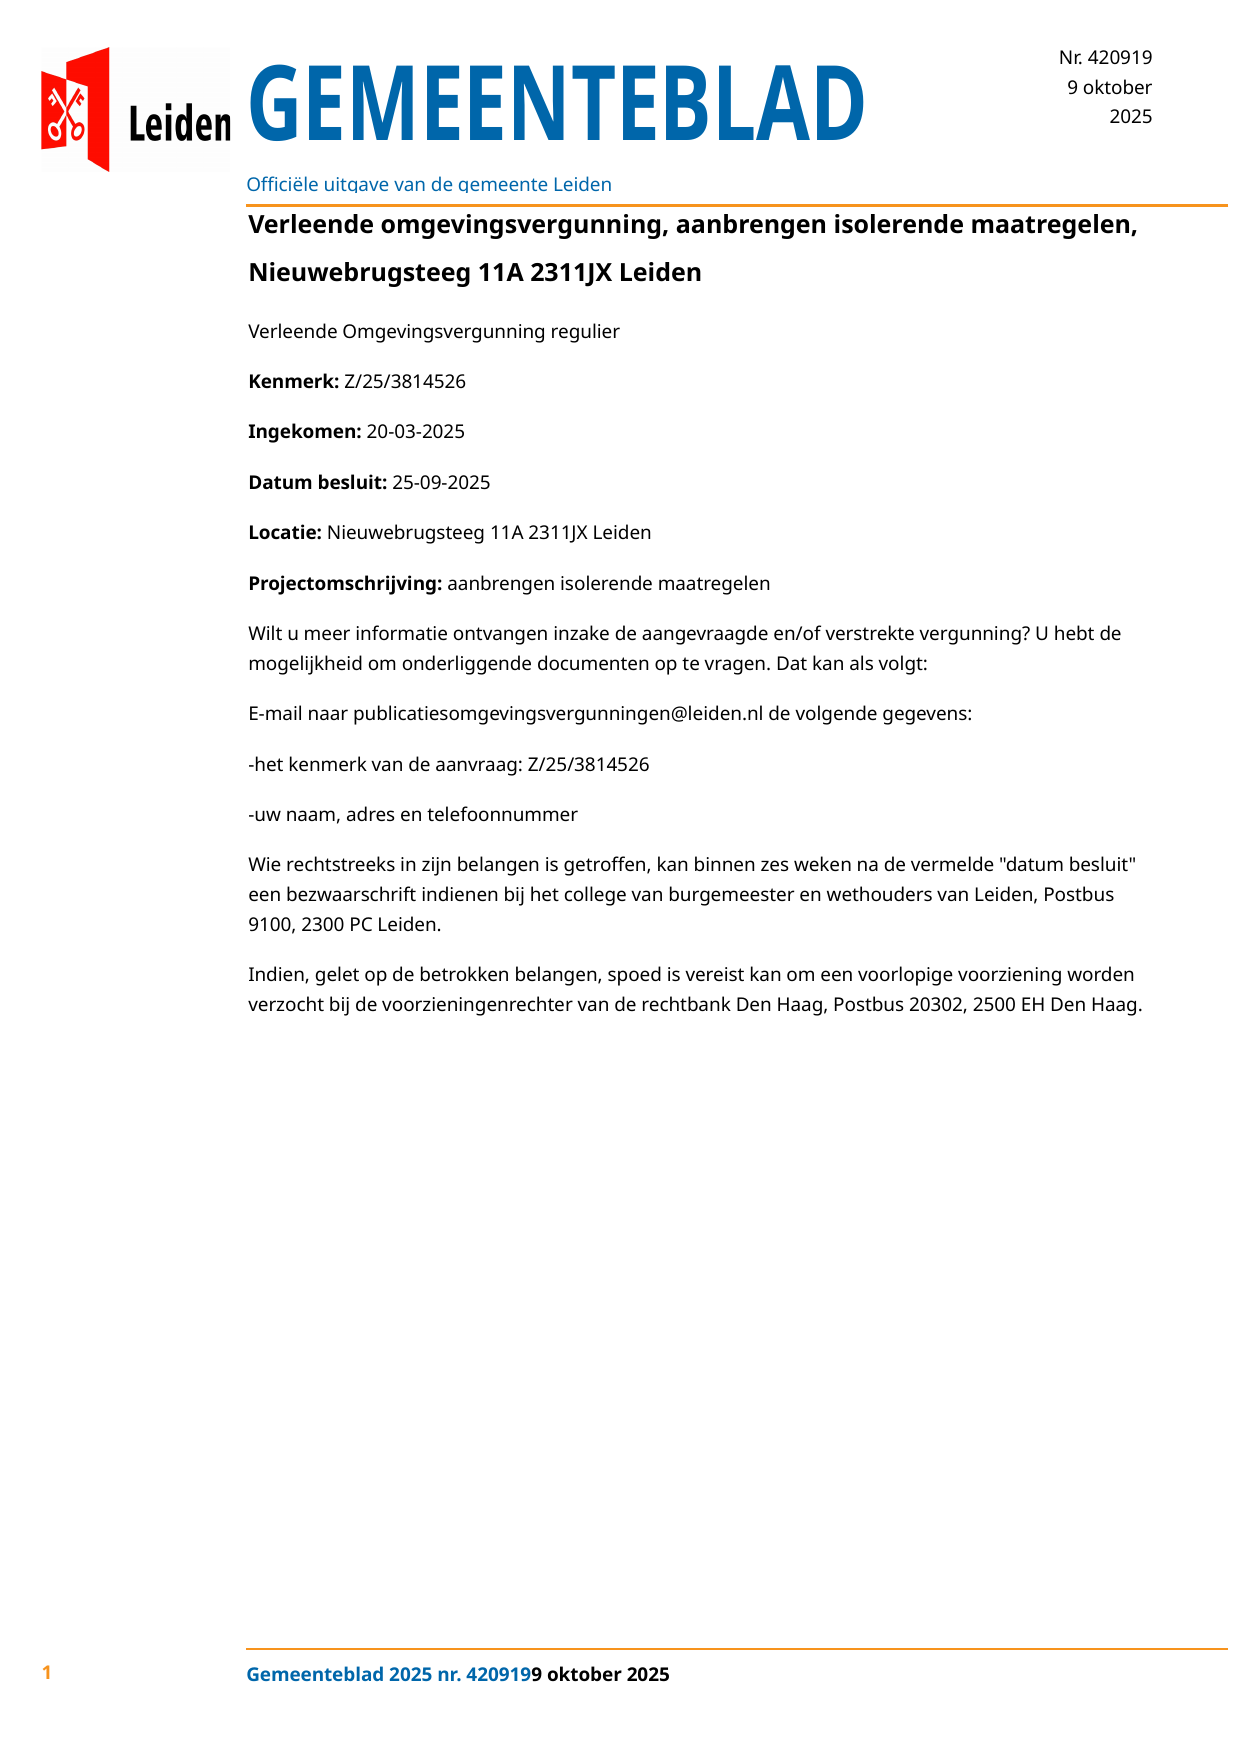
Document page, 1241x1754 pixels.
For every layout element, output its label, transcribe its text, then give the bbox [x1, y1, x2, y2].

text Projectomschrijving: aanbrengen isolerende maatregelen [248, 570, 1152, 596]
text Indien, gelet op de betrokken belangen, spoed is vereist kan om een voorlopige voorziening worden verzocht bij de voorzieningenrechter van de rechtbank Den Haag, Postbus 20302, 2500 EH Den Haag. [248, 961, 1152, 1017]
text -uw naam, adres en telefoonnummer [248, 801, 1152, 827]
text Verleende omgevingsvergunning, aanbrengen isolerende maatregelen, Nieuwebrugsteeg 11A 2311JX Leiden [248, 207, 1152, 288]
text Verleende Omgevingsvergunning regulier [248, 318, 1152, 344]
text Wilt u meer informatie ontvangen inzake de aangevraagde en/of verstrekte vergunning? U hebt de mogelijkheid om onderliggende documenten op te vragen. Dat kan als volgt: [248, 620, 1152, 676]
text Kenmerk: Z/25/3814526 [248, 368, 1152, 394]
text Ingekomen: 20-03-2025 [248, 419, 1152, 444]
picture [41, 47, 231, 172]
text Datum besluit: 25-09-2025 [248, 469, 1152, 495]
text -het kenmerk van de aanvraag: Z/25/3814526 [248, 751, 1152, 777]
text Locatie: Nieuwebrugsteeg 11A 2311JX Leiden [248, 519, 1152, 545]
text Wie rechtstreeks in zijn belangen is getroffen, kan binnen zes weken na de vermelde "datum besluit" een bezwaarschrift indienen bij het college van burgemeester en wethouders van Leiden, Postbus 9100, 2300 PC Leiden. [248, 852, 1152, 937]
text E-mail naar publicatiesomgevingsvergunningen@leiden.nl de volgende gegevens: [248, 700, 1152, 726]
